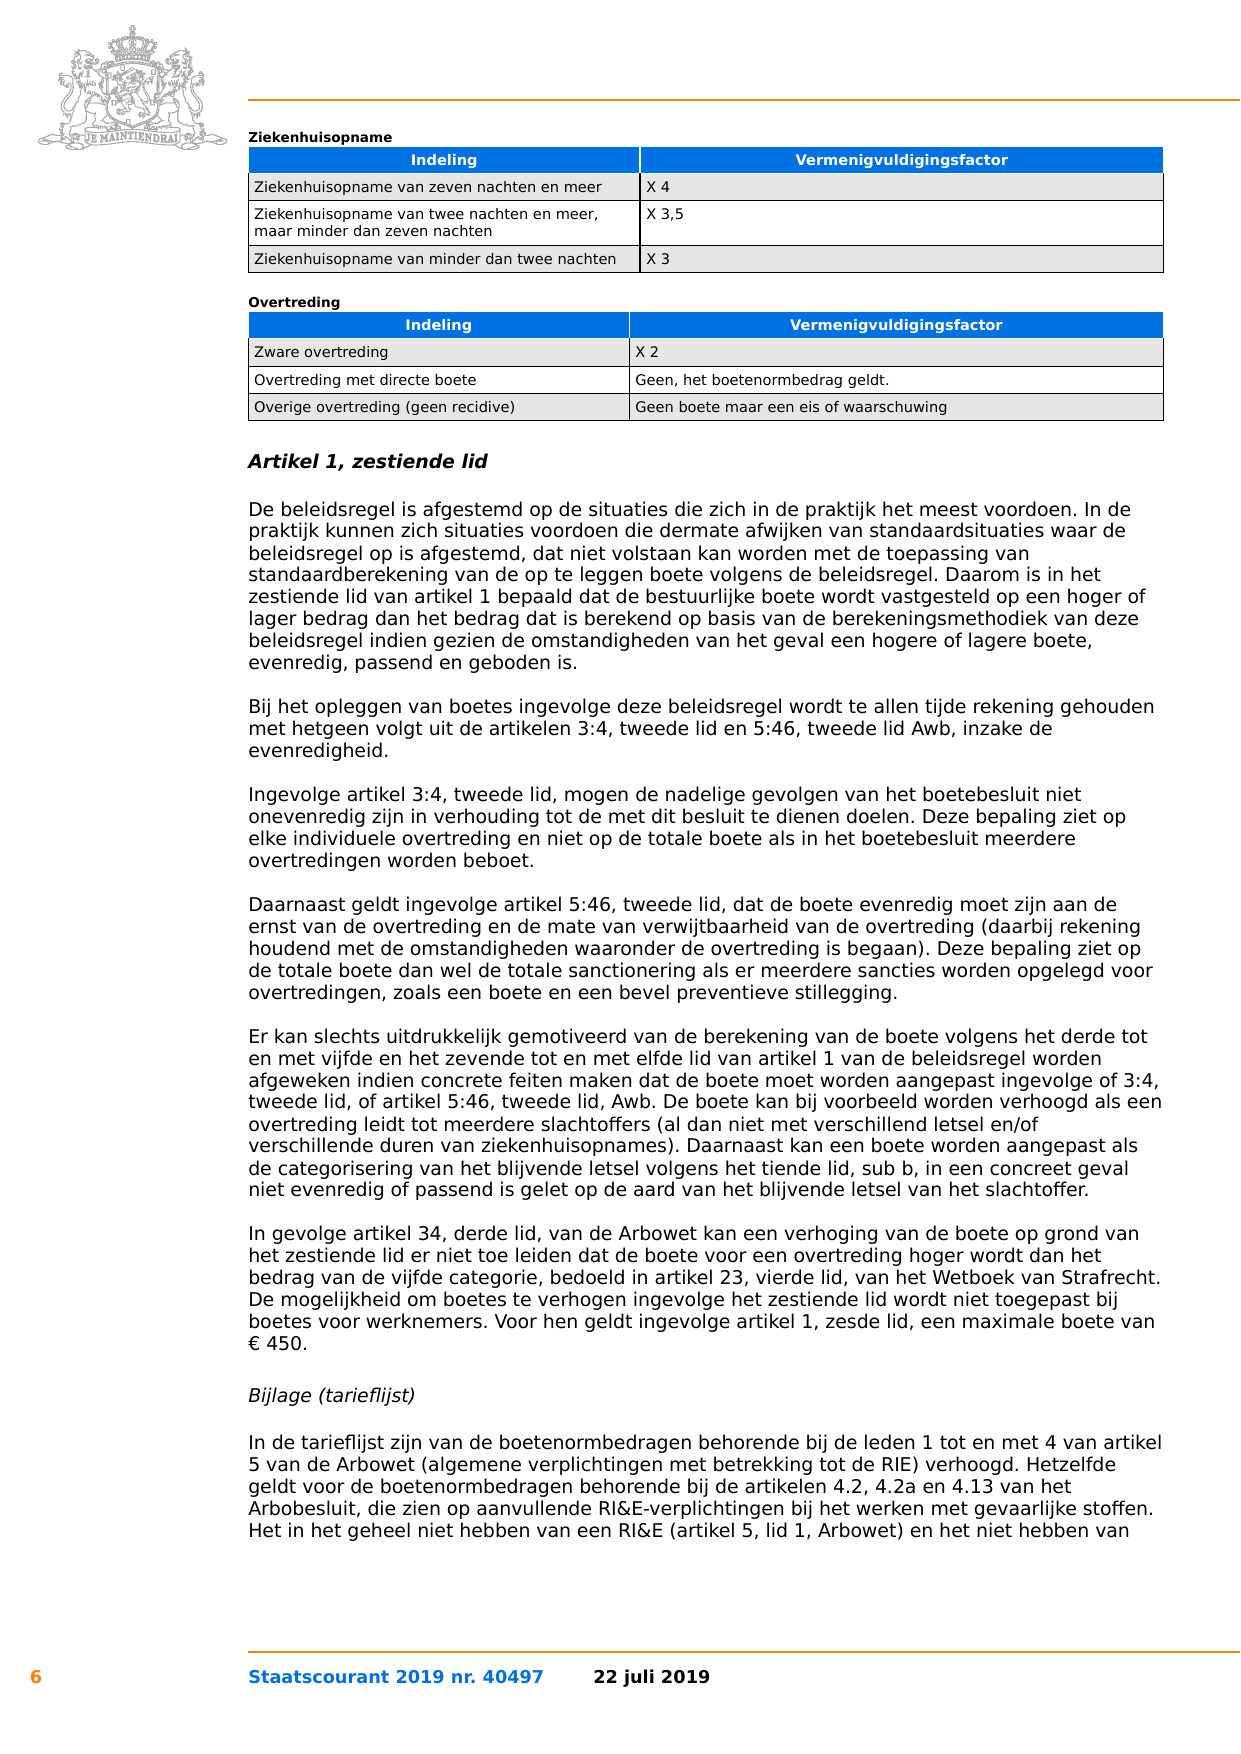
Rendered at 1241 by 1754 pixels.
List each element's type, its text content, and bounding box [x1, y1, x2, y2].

table_cell Zware overtreding [249, 339, 629, 366]
table_cell Ziekenhuisopname van minder dan twee nachten [249, 246, 639, 272]
text In de tarieflijst zijn van de boetenormbedragen behorende bij de leden 1 tot en met 4 van artikel 5 van de Arbowet (algemene verplichtingen met betrekking tot de RIE) verhoogd. Hetzelfde geldt voor de boetenormbedragen behorende bij de artikelen 4.2, 4.2a en 4.13 van het Arbobesluit, die zien op aanvullende RI&E-verplichtingen bij het werken met gevaarlijke stoffen. Het in het geheel niet hebben van een RI&E (artikel 5, lid 1, Arbowet) en het niet hebben van [248, 1432, 1163, 1542]
table_cell Overtreding met directe boete [249, 367, 629, 393]
table_cell Indeling [249, 312, 629, 338]
text Daarnaast geldt ingevolge artikel 5:46, tweede lid, dat de boete evenredig moet zijn aan de ernst van de overtreding en de mate van verwijtbaarheid van de overtreding (daarbij rekening houdend met de omstandigheden waaronder de overtreding is begaan). Deze bepaling ziet op de totale boete dan wel de totale sanctionering als er meerdere sancties worden opgelegd voor overtredingen, zoals een boete en een bevel preventieve stillegging. [248, 894, 1163, 1004]
table_cell X 3,5 [641, 201, 1163, 245]
table_cell Ziekenhuisopname van twee nachten en meer, maar minder dan zeven nachten [249, 201, 639, 245]
table_cell X 3 [641, 246, 1163, 272]
picture [38, 25, 227, 150]
text De beleidsregel is afgestemd op de situaties die zich in de praktijk het meest voordoen. In de praktijk kunnen zich situaties voordoen die dermate afwijken van standaardsituaties waar de beleidsregel op is afgestemd, dat niet volstaan kan worden met de toepassing van standaardberekening van de op te leggen boete volgens de beleidsregel. Daarom is in het zestiende lid van artikel 1 bepaald dat de bestuurlijke boete wordt vastgesteld op een hoger of lager bedrag dan het bedrag dat is berekend op basis van de berekeningsmethodiek van deze beleidsregel indien gezien de omstandigheden van het geval een hogere of lagere boete, evenredig, passend en geboden is. [248, 498, 1163, 674]
table_cell Ziekenhuisopname van zeven nachten en meer [249, 174, 639, 200]
table_cell Overige overtreding (geen recidive) [249, 394, 629, 420]
table_cell X 4 [641, 174, 1163, 200]
text De mogelijkheid om boetes te verhogen ingevolge het zestiende lid wordt niet toegepast bij boetes voor werknemers. Voor hen geldt ingevolge artikel 1, zesde lid, een maximale boete van € 450. [248, 1289, 1163, 1355]
table_header Overtreding [248, 295, 1163, 311]
text In gevolge artikel 34, derde lid, van de Arbowet kan een verhoging van de boete op grond van het zestiende lid er niet toe leiden dat de boete voor een overtreding hoger wordt dan het bedrag van de vijfde categorie, bedoeld in artikel 23, vierde lid, van het Wetboek van Strafrecht. [248, 1223, 1163, 1289]
text Er kan slechts uitdrukkelijk gemotiveerd van de berekening van de boete volgens het derde tot en met vijfde en het zevende tot en met elfde lid van artikel 1 van de beleidsregel worden afgeweken indien concrete feiten maken dat de boete moet worden aangepast ingevolge of 3:4, tweede lid, of artikel 5:46, tweede lid, Awb. De boete kan bij voorbeeld worden verhoogd als een overtreding leidt tot meerdere slachtoffers (al dan niet met verschillend letsel en/of verschillende duren van ziekenhuisopnames). Daarnaast kan een boete worden aangepast als de categorisering van het blijvende letsel volgens het tiende lid, sub b, in een concreet geval niet evenredig of passend is gelet op de aard van het blijvende letsel van het slachtoffer. [248, 1026, 1163, 1201]
table_cell Geen boete maar een eis of waarschuwing [630, 394, 1163, 420]
table_cell Vermenigvuldigingsfactor [641, 147, 1163, 173]
table_cell Geen, het boetenormbedrag geldt. [630, 367, 1163, 393]
text Ingevolge artikel 3:4, tweede lid, mogen de nadelige gevolgen van het boetebesluit niet onevenredig zijn in verhouding tot de met dit besluit te dienen doelen. Deze bepaling ziet op elke individuele overtreding en niet op de totale boete als in het boetebesluit meerdere overtredingen worden beboet. [248, 784, 1163, 872]
subtitle Bijlage (tarieflijst) [248, 1385, 1163, 1407]
subtitle Artikel 1, zestiende lid [248, 451, 1163, 473]
table_cell Indeling [249, 147, 639, 173]
text Bij het opleggen van boetes ingevolge deze beleidsregel wordt te allen tijde rekening gehouden met hetgeen volgt uit de artikelen 3:4, tweede lid en 5:46, tweede lid Awb, inzake de evenredigheid. [248, 696, 1163, 762]
table_header Ziekenhuisopname [248, 130, 1163, 146]
table_cell X 2 [630, 339, 1163, 366]
table_cell Vermenigvuldigingsfactor [630, 312, 1163, 338]
